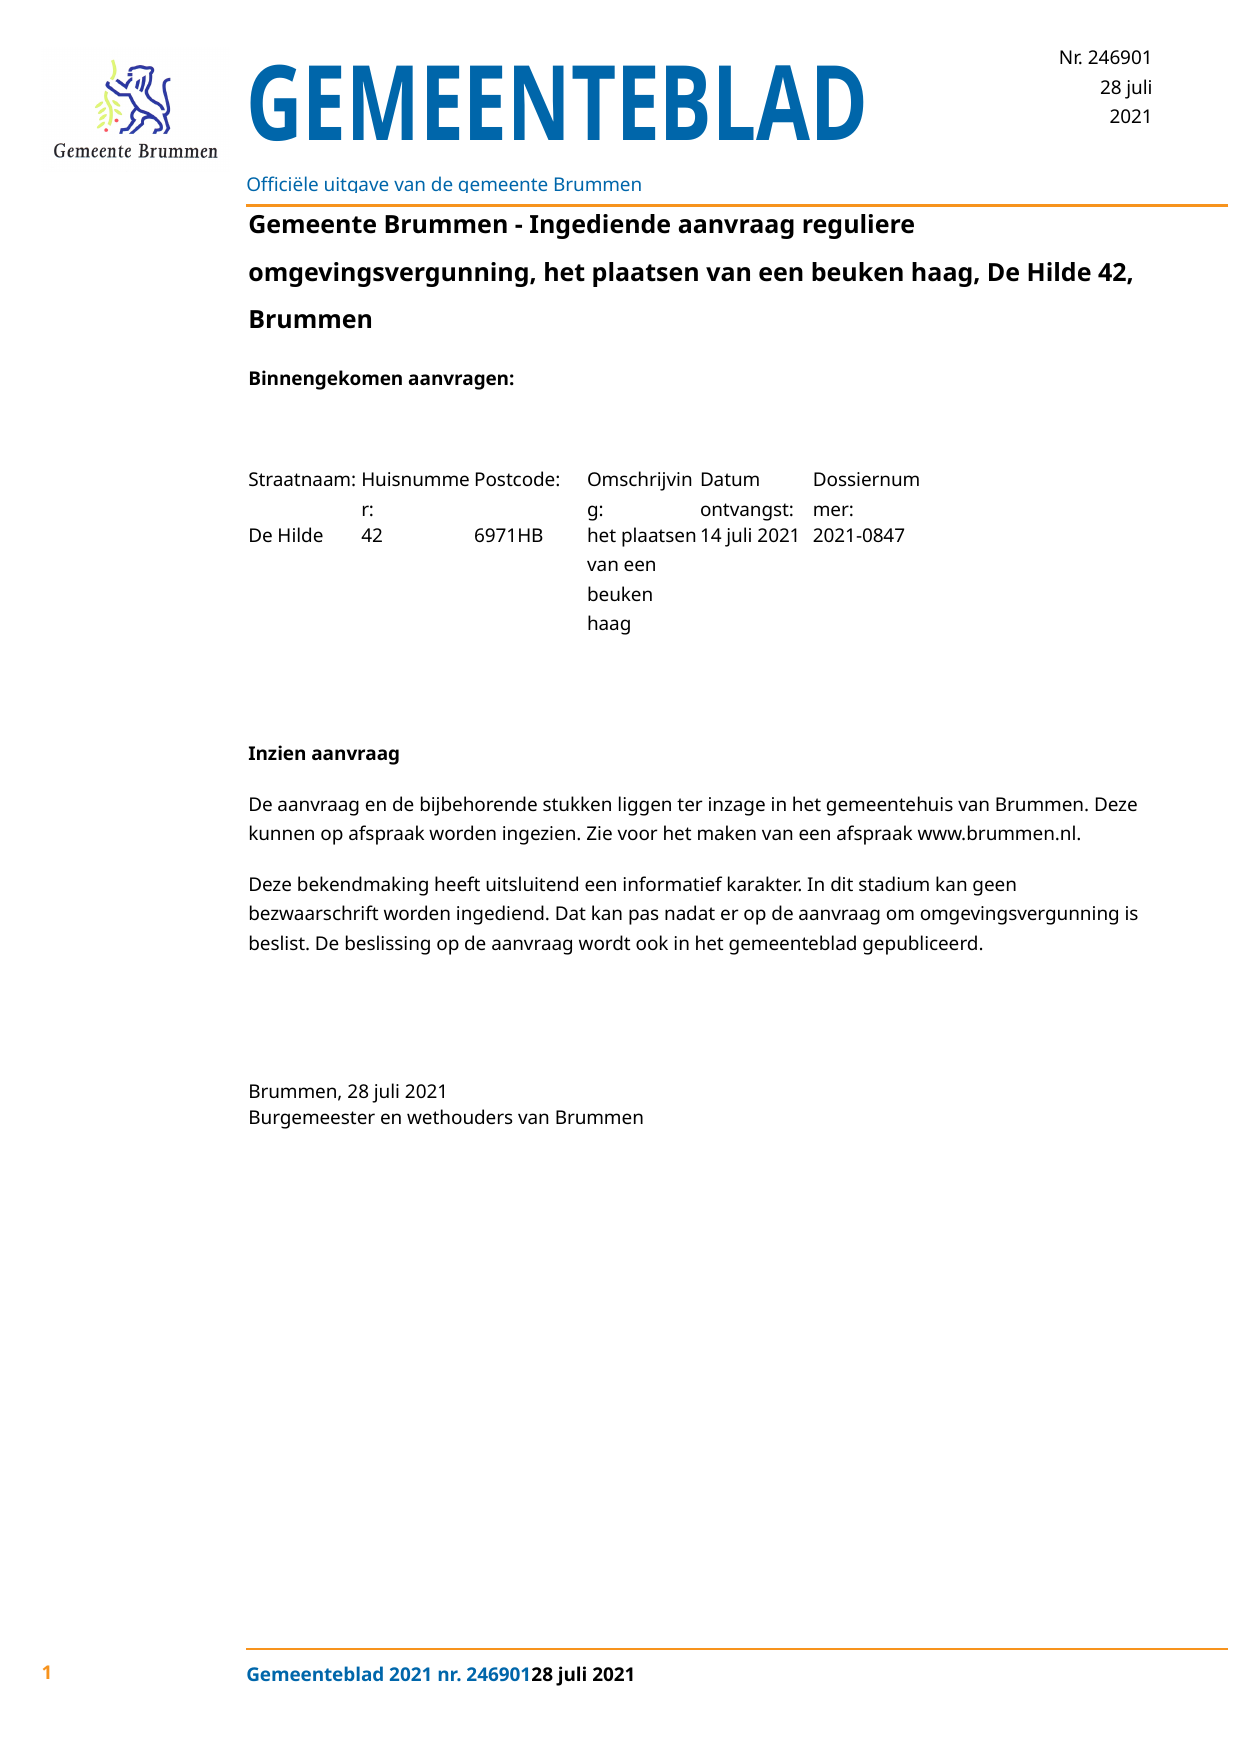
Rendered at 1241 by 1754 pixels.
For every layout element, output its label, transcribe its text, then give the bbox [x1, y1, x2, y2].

picture [41, 47, 231, 172]
table_cell 2021-0847 [813, 522, 926, 636]
table_header Datum ontvangst: [700, 466, 813, 522]
text Gemeente Brummen - Ingediende aanvraag reguliere omgevingsvergunning, het plaatsen van een beuken haag, De Hilde 42, Brummen [248, 207, 1152, 336]
table_header [926, 466, 1038, 522]
text Binnengekomen aanvragen: [248, 366, 1152, 391]
table_header Huisnummer: [361, 466, 474, 522]
table_header Omschrijving: [587, 466, 700, 522]
table_cell 14 juli 2021 [700, 522, 813, 636]
table_header Straatnaam: [248, 466, 361, 522]
text Inzien aanvraag [248, 740, 1152, 766]
table_cell De Hilde [248, 522, 361, 636]
text De aanvraag en de bijbehorende stukken liggen ter inzage in het gemeentehuis van Brummen. Deze kunnen op afspraak worden ingezien. Zie voor het maken van een afspraak www.brummen.nl. [248, 791, 1152, 846]
table_header Postcode: [474, 466, 587, 522]
table_cell [1039, 522, 1152, 636]
table_cell 6971HB [474, 522, 587, 636]
table_cell het plaatsen van een beuken haag [587, 522, 700, 636]
text Brummen, 28 juli 2021 [248, 1078, 1152, 1104]
table_header [1039, 466, 1152, 522]
text Burgemeester en wethouders van Brummen [248, 1104, 1152, 1130]
table_header Dossiernummer: [813, 466, 926, 522]
table_cell [926, 522, 1038, 636]
text Deze bekendmaking heeft uitsluitend een informatief karakter. In dit stadium kan geen bezwaarschrift worden ingediend. Dat kan pas nadat er op de aanvraag om omgevingsvergunning is beslist. De beslissing op de aanvraag wordt ook in het gemeenteblad gepubliceerd. [248, 871, 1152, 956]
table_cell 42 [361, 522, 474, 636]
